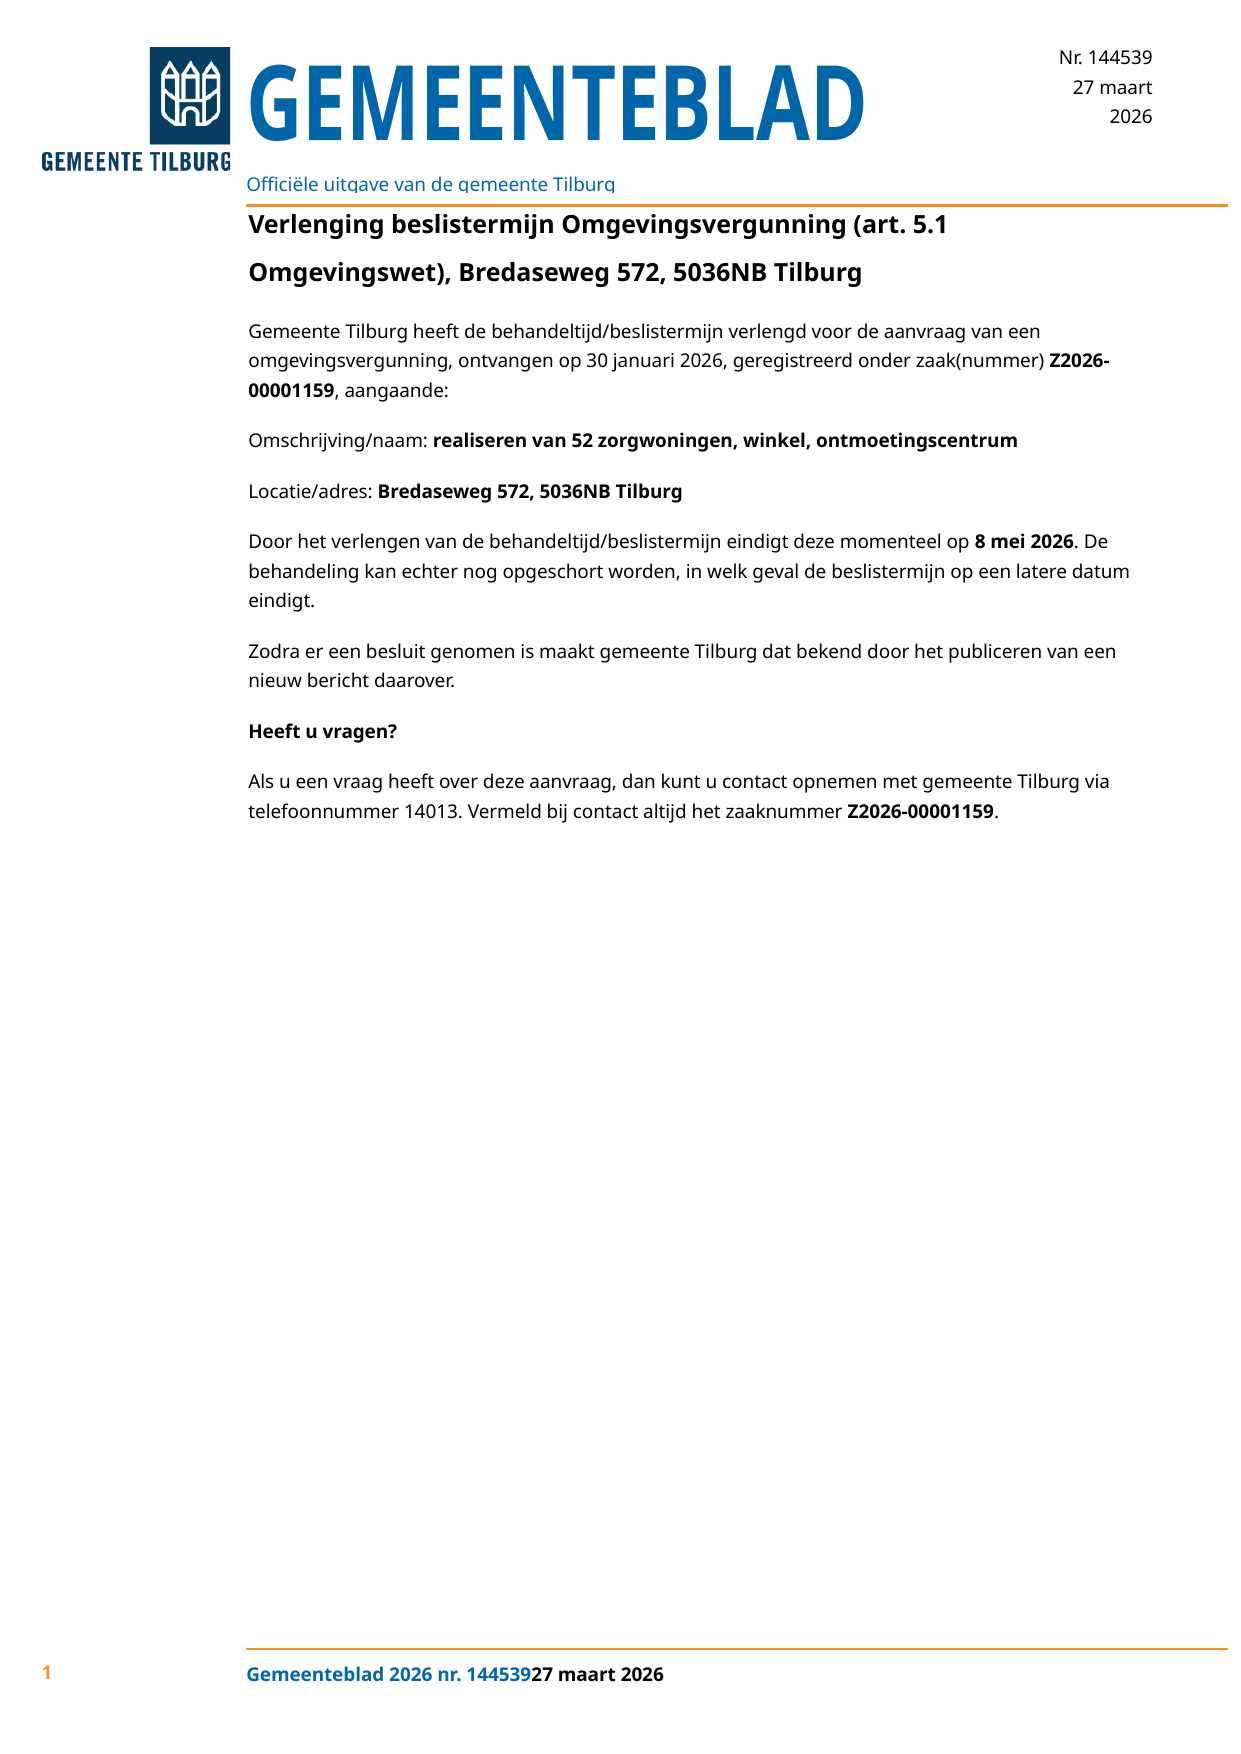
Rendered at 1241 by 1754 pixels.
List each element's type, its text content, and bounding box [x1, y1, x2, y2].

text Omschrijving/naam: realiseren van 52 zorgwoningen, winkel, ontmoetingscentrum [248, 427, 1152, 453]
picture [41, 47, 231, 172]
text Locatie/adres: Bredaseweg 572, 5036NB Tilburg [248, 478, 1152, 504]
text Verlenging beslistermijn Omgevingsvergunning (art. 5.1 Omgevingswet), Bredaseweg 572, 5036NB Tilburg [248, 207, 1152, 288]
text Als u een vraag heeft over deze aanvraag, dan kunt u contact opnemen met gemeente Tilburg via telefoonnummer 14013. Vermeld bij contact altijd het zaaknummer Z2026-00001159. [248, 768, 1152, 824]
text Gemeente Tilburg heeft de behandeltijd/beslistermijn verlengd voor de aanvraag van een omgevingsvergunning, ontvangen op 30 januari 2026, geregistreerd onder zaak(nummer) Z2026-00001159, aangaande: [248, 318, 1152, 403]
text Heeft u vragen? [248, 718, 1152, 744]
text Zodra er een besluit genomen is maakt gemeente Tilburg dat bekend door het publiceren van een nieuw bericht daarover. [248, 638, 1152, 693]
text Door het verlengen van de behandeltijd/beslistermijn eindigt deze momenteel op 8 mei 2026. De behandeling kan echter nog opgeschort worden, in welk geval de beslistermijn op een latere datum eindigt. [248, 528, 1152, 613]
